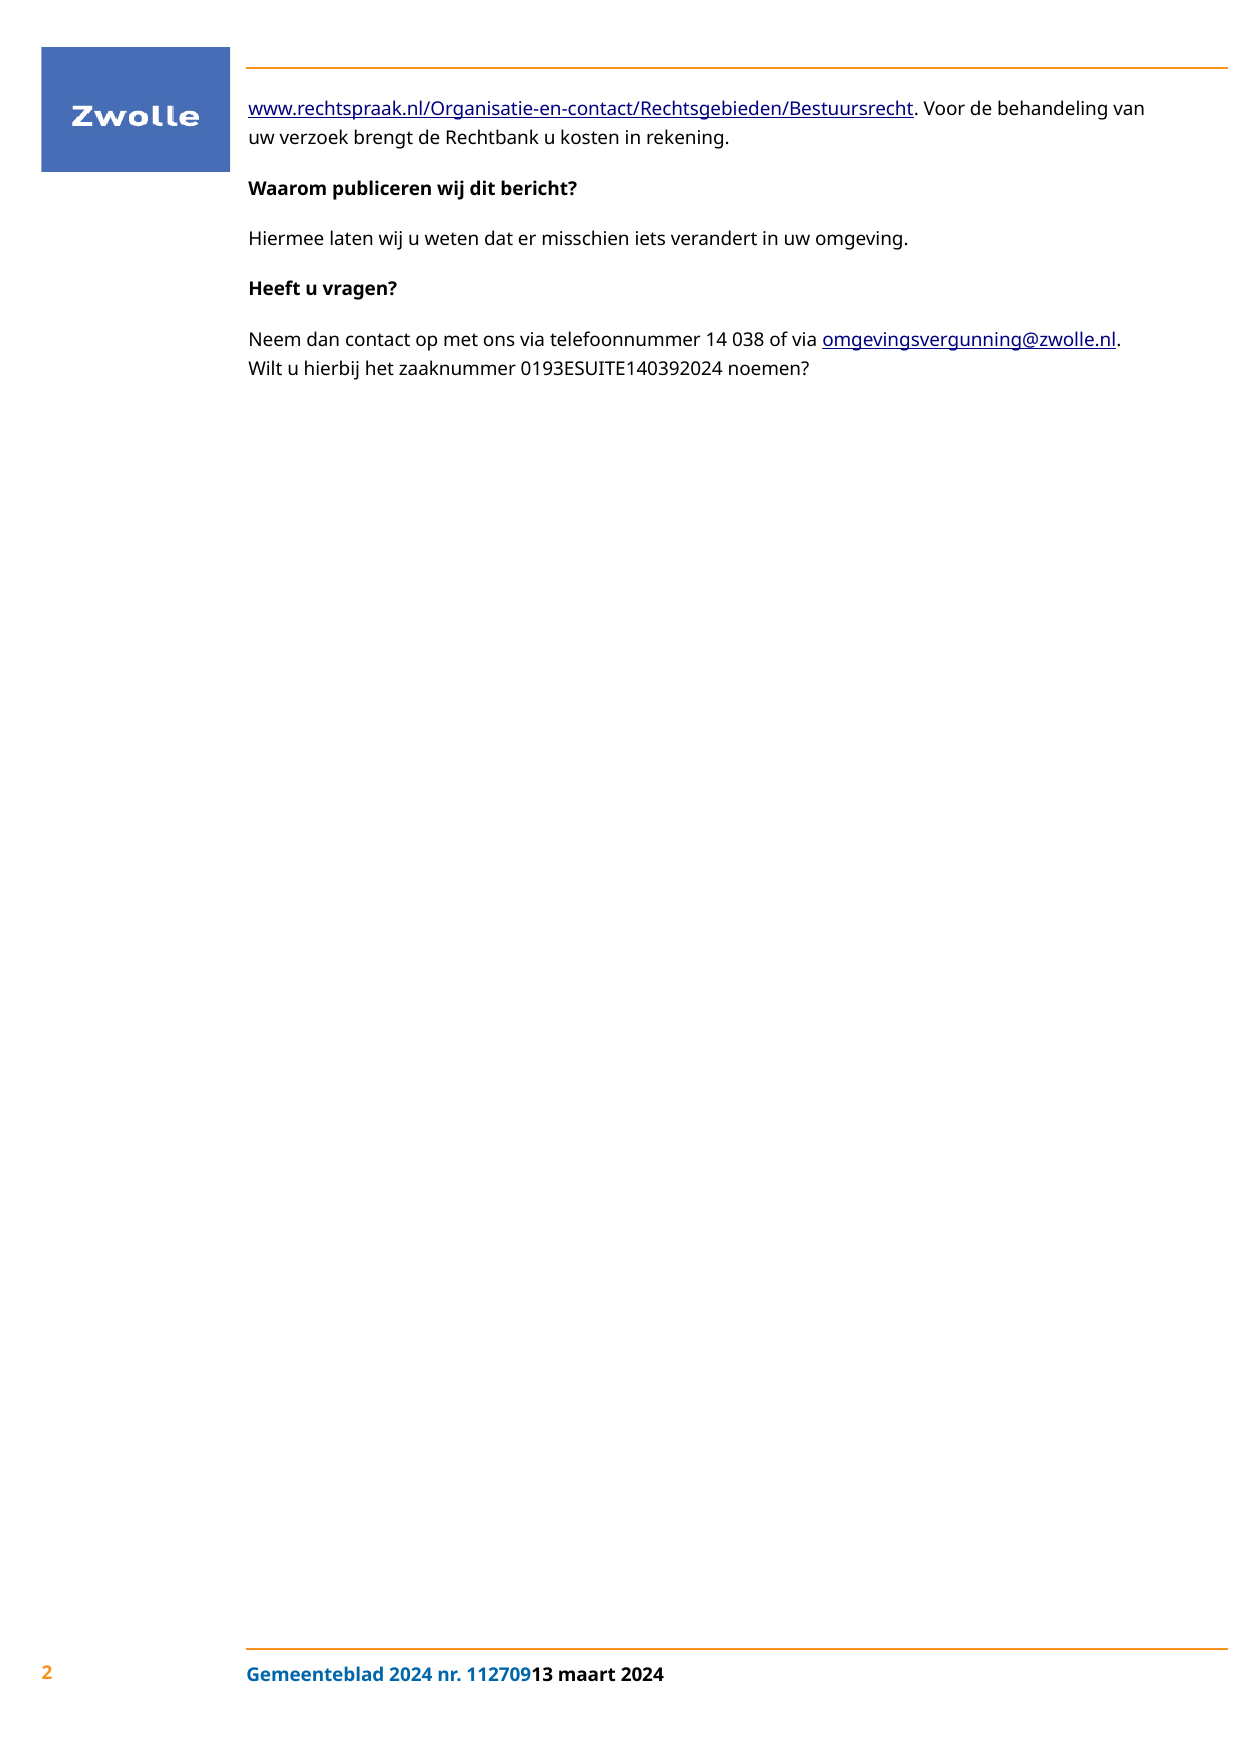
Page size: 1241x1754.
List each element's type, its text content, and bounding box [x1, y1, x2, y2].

text Hiermee laten wij u weten dat er misschien iets verandert in uw omgeving. [248, 225, 1152, 251]
text www.rechtspraak.nl/Organisatie-en-contact/Rechtsgebieden/Bestuursrecht. Voor de behandeling van uw verzoek brengt de Rechtbank u kosten in rekening. [248, 95, 1152, 150]
text Neem dan contact op met ons via telefoonnummer 14 038 of via omgevingsvergunning@zwolle.nl. Wilt u hierbij het zaaknummer 0193ESUITE140392024 noemen? [248, 326, 1152, 381]
picture [41, 47, 231, 172]
text Heeft u vragen? [248, 276, 1152, 301]
text Waarom publiceren wij dit bericht? [248, 175, 1152, 201]
